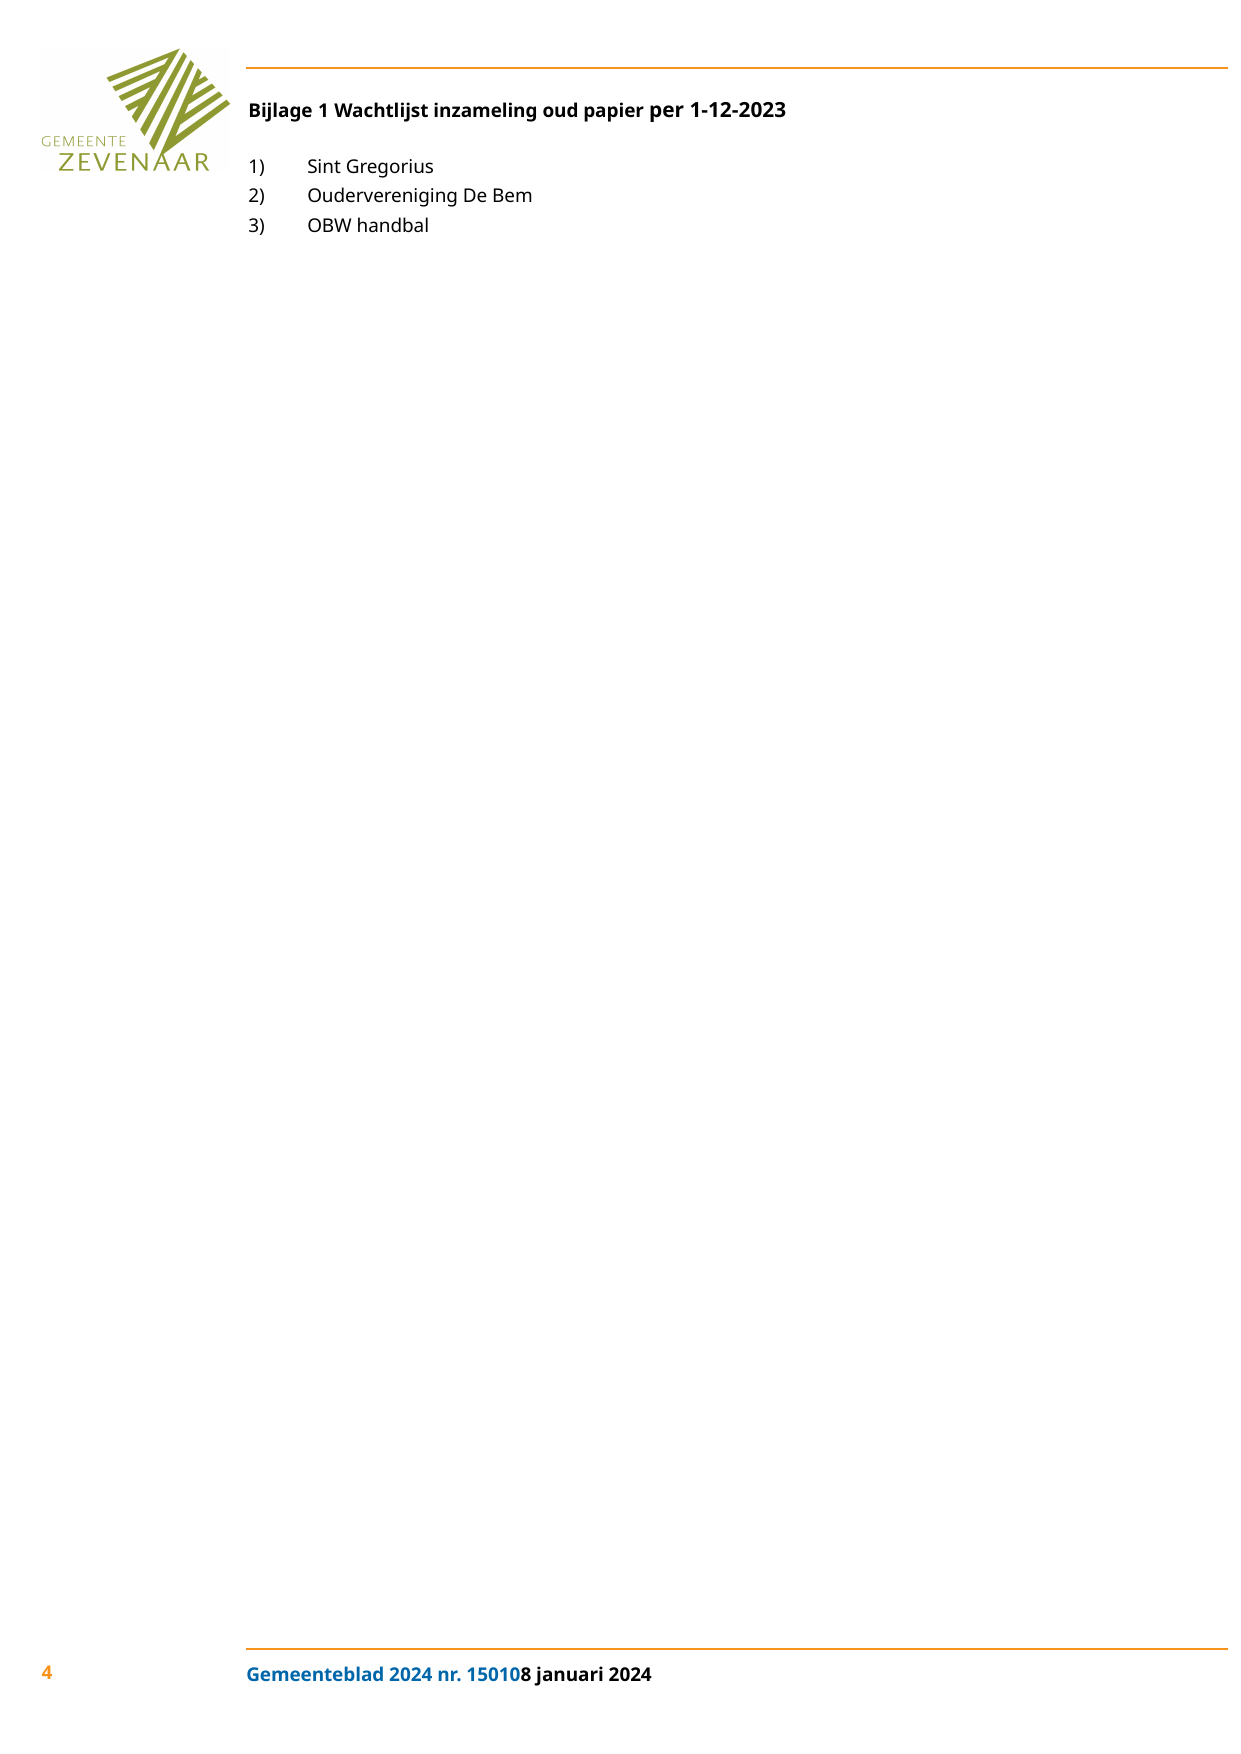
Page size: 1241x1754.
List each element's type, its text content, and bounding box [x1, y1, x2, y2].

list Oudervereniging De Bem [248, 182, 1152, 208]
picture [41, 47, 231, 172]
text Bijlage 1 Wachtlijst inzameling oud papier per 1-12-2023 [248, 95, 1152, 123]
list Sint Gregorius [248, 153, 1152, 179]
list OBW handbal [248, 212, 1152, 238]
